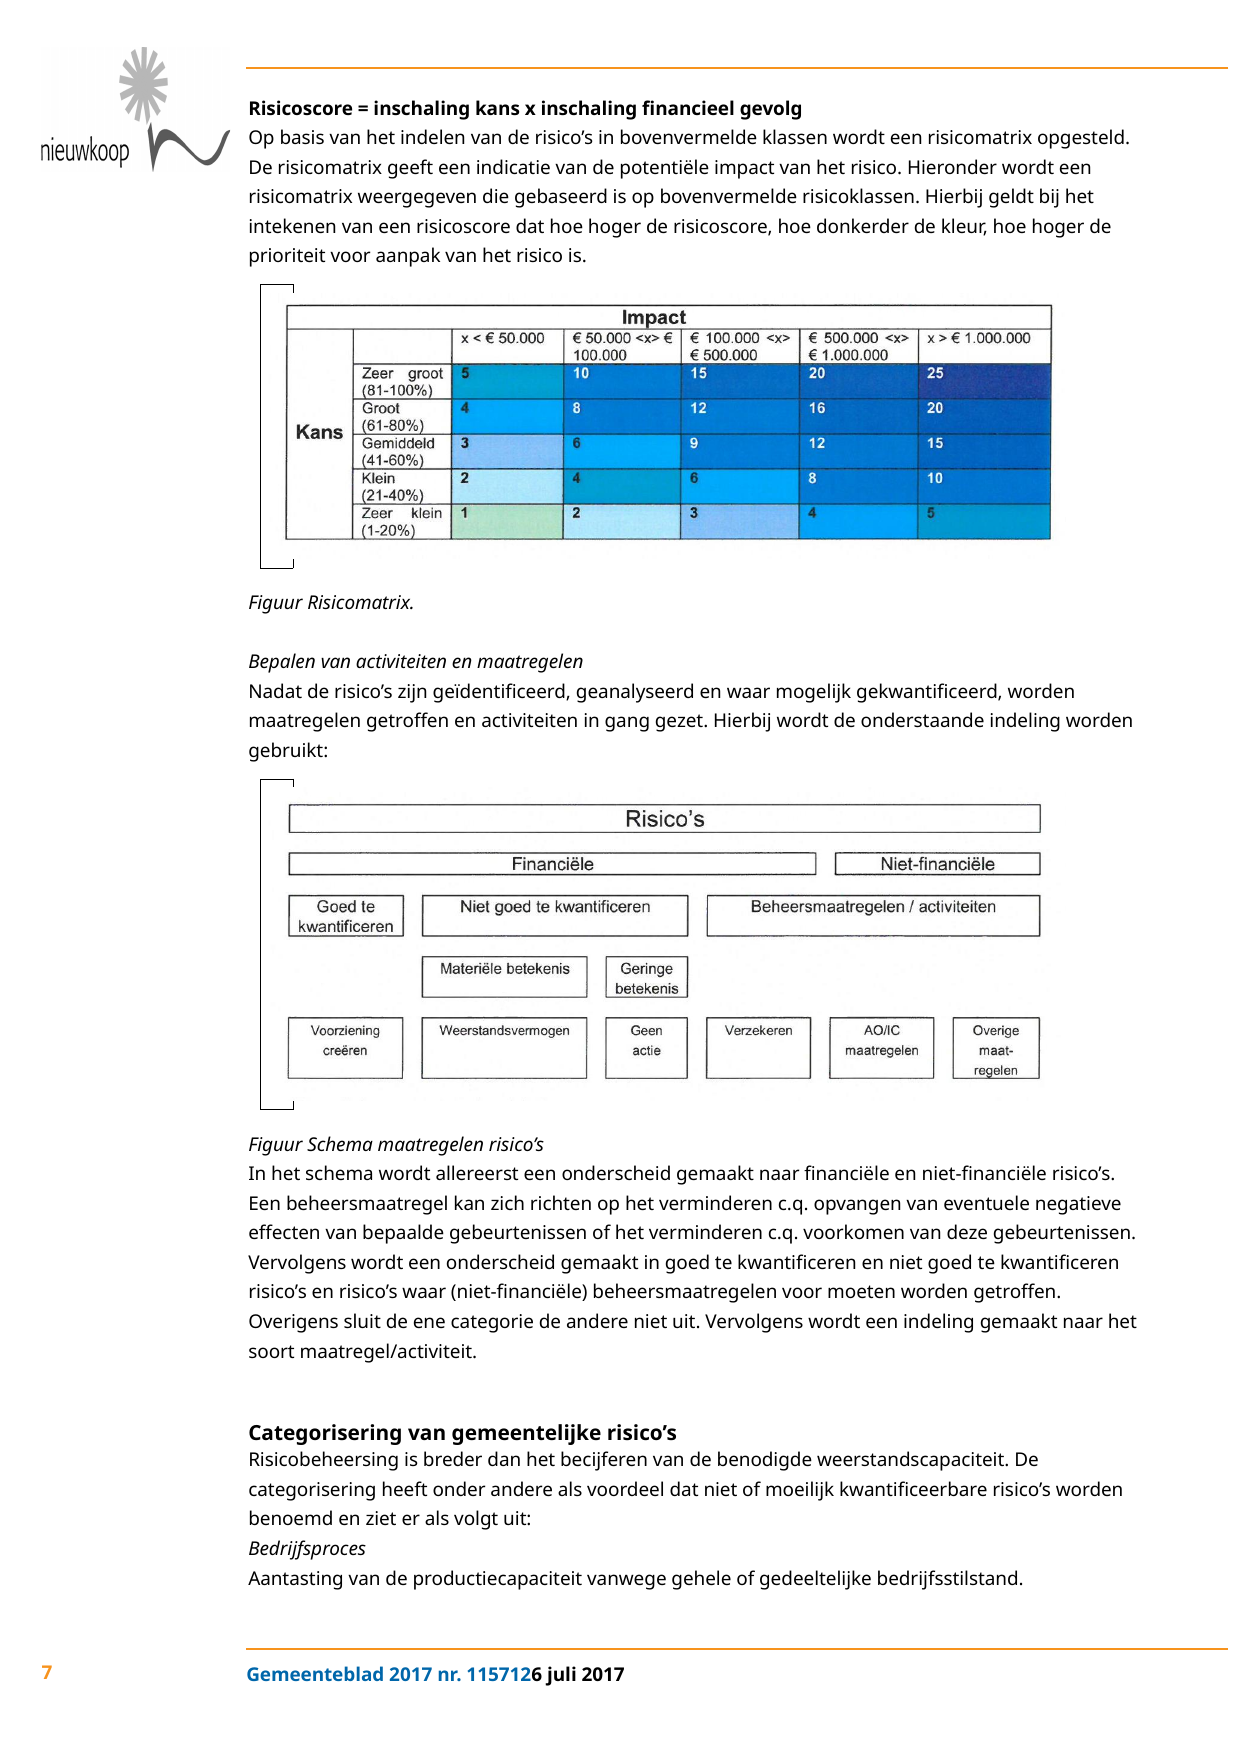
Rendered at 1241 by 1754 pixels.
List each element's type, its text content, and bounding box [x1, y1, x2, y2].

text Op basis van het indelen van de risico’s in bovenvermelde klassen wordt een risicomatrix opgesteld. De risicomatrix geeft een indicatie van de potentiële impact van het risico. Hieronder wordt een risicomatrix weergegeven die gebaseerd is op bovenvermelde risicoklassen. Hierbij geldt bij het intekenen van een risicoscore dat hoe hoger de risicoscore, hoe donkerder de kleur, hoe hoger de prioriteit voor aanpak van het risico is. [248, 124, 1152, 268]
picture [268, 787, 1067, 1101]
text Categorisering van gemeentelijke risico’s [248, 1418, 1152, 1446]
text Bedrijfsproces [248, 1535, 1152, 1561]
text Aantasting van de productiecapaciteit vanwege gehele of gedeeltelijke bedrijfsstilstand. [248, 1565, 1152, 1590]
text Figuur Risicomatrix. [248, 589, 1152, 615]
picture [268, 293, 1067, 559]
picture [41, 47, 231, 172]
text Risicobeheersing is breder dan het becijferen van de benodigde weerstandscapaciteit. De categorisering heeft onder andere als voordeel dat niet of moeilijk kwantificeerbare risico’s worden benoemd en ziet er als volgt uit: [248, 1446, 1152, 1531]
text Bepalen van activiteiten en maatregelen [248, 648, 1152, 674]
text Nadat de risico’s zijn geïdentificeerd, geanalyseerd en waar mogelijk gekwantificeerd, worden maatregelen getroffen en activiteiten in gang gezet. Hierbij wordt de onderstaande indeling worden gebruikt: [248, 678, 1152, 763]
text Figuur Schema maatregelen risico’s [248, 1131, 1152, 1157]
text In het schema wordt allereerst een onderscheid gemaakt naar financiële en niet-financiële risico’s. Een beheersmaatregel kan zich richten op het verminderen c.q. opvangen van eventuele negatieve effecten van bepaalde gebeurtenissen of het verminderen c.q. voorkomen van deze gebeurtenissen. Vervolgens wordt een onderscheid gemaakt in goed te kwantificeren en niet goed te kwantificeren risico’s en risico’s waar (niet-financiële) beheersmaatregelen voor moeten worden getroffen. Overigens sluit de ene categorie de andere niet uit. Vervolgens wordt een indeling gemaakt naar het soort maatregel/activiteit. [248, 1160, 1152, 1364]
text Risicoscore = inschaling kans x inschaling financieel gevolg [248, 95, 1152, 121]
